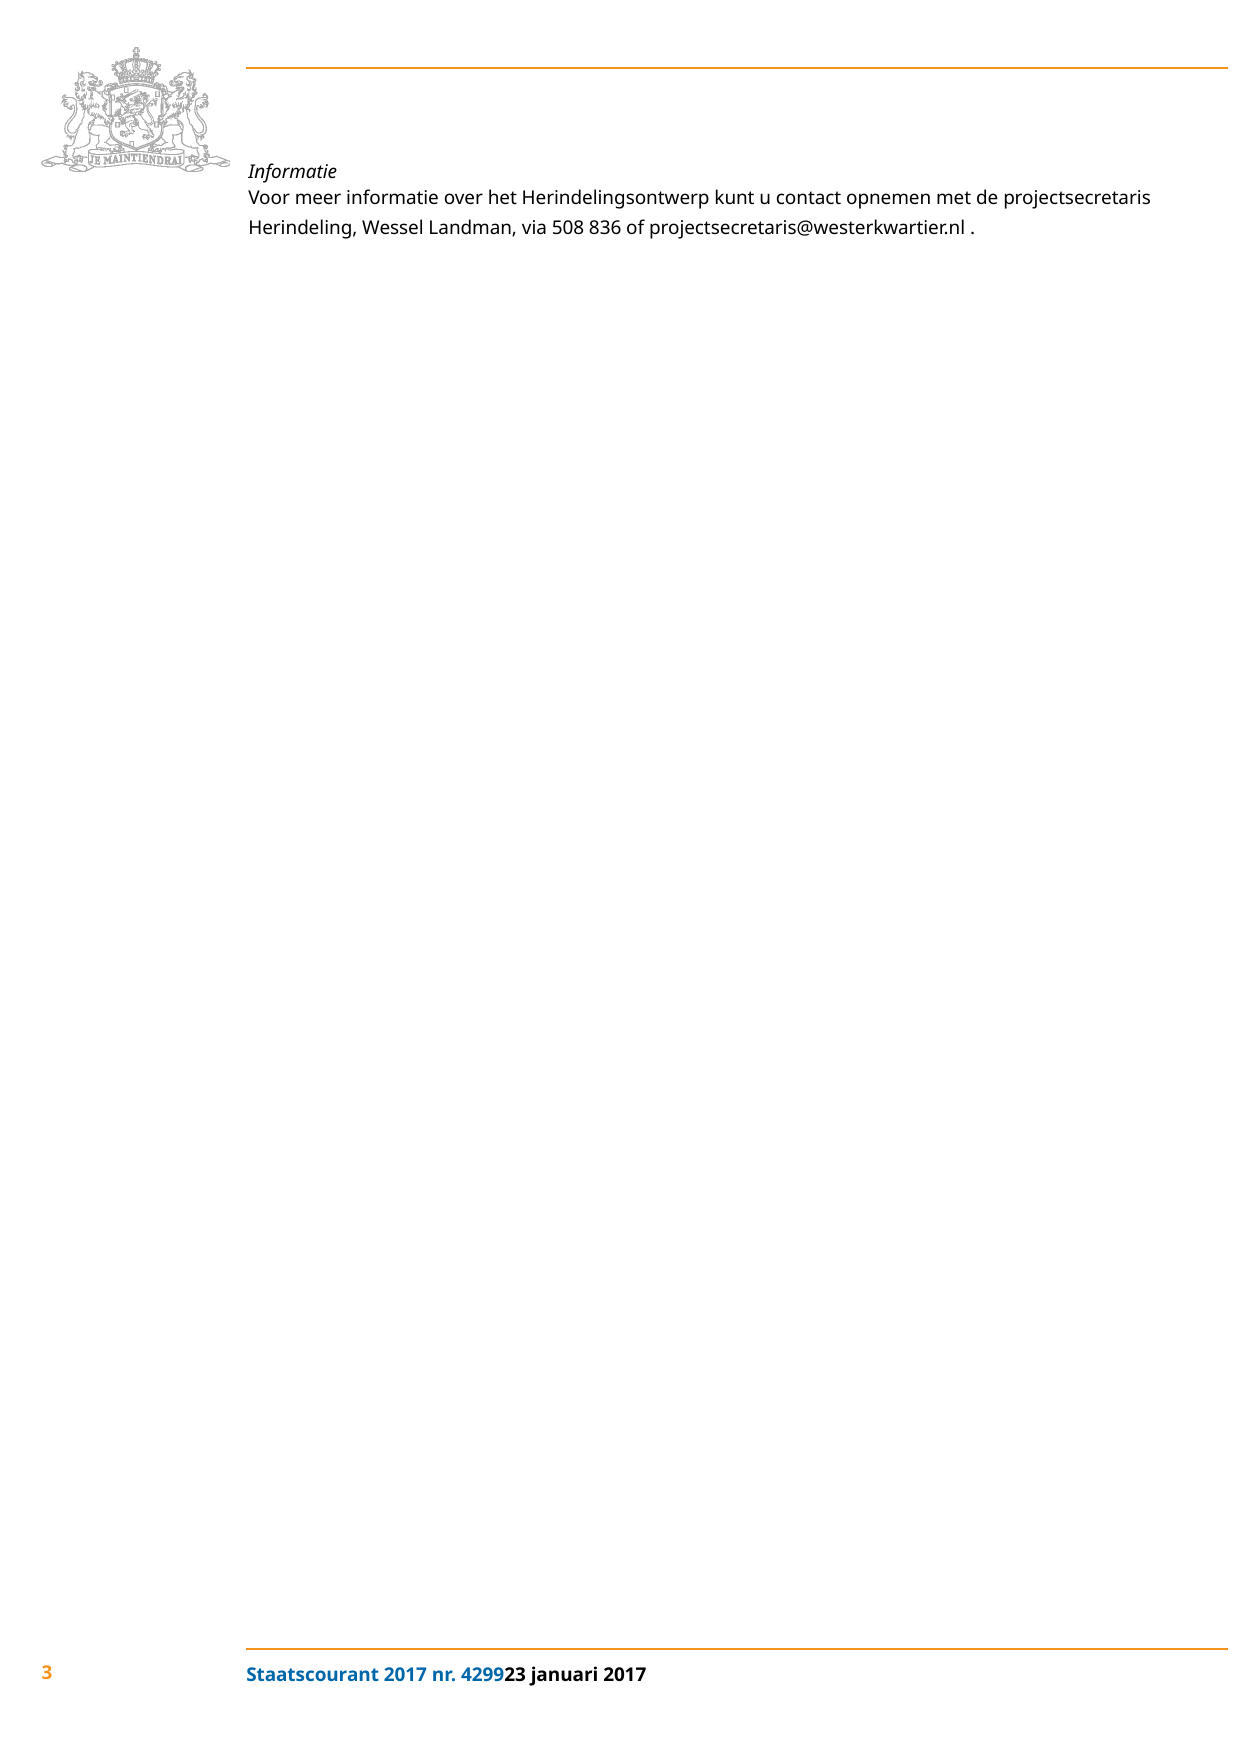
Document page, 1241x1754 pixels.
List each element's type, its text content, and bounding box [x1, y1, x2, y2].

text Voor meer informatie over het Herindelingsontwerp kunt u contact opnemen met de projectsecretaris Herindeling, Wessel Landman, via 508 836 of projectsecretaris@westerkwartier.nl . [248, 184, 1152, 240]
text Informatie [248, 159, 1152, 184]
picture [41, 47, 231, 172]
